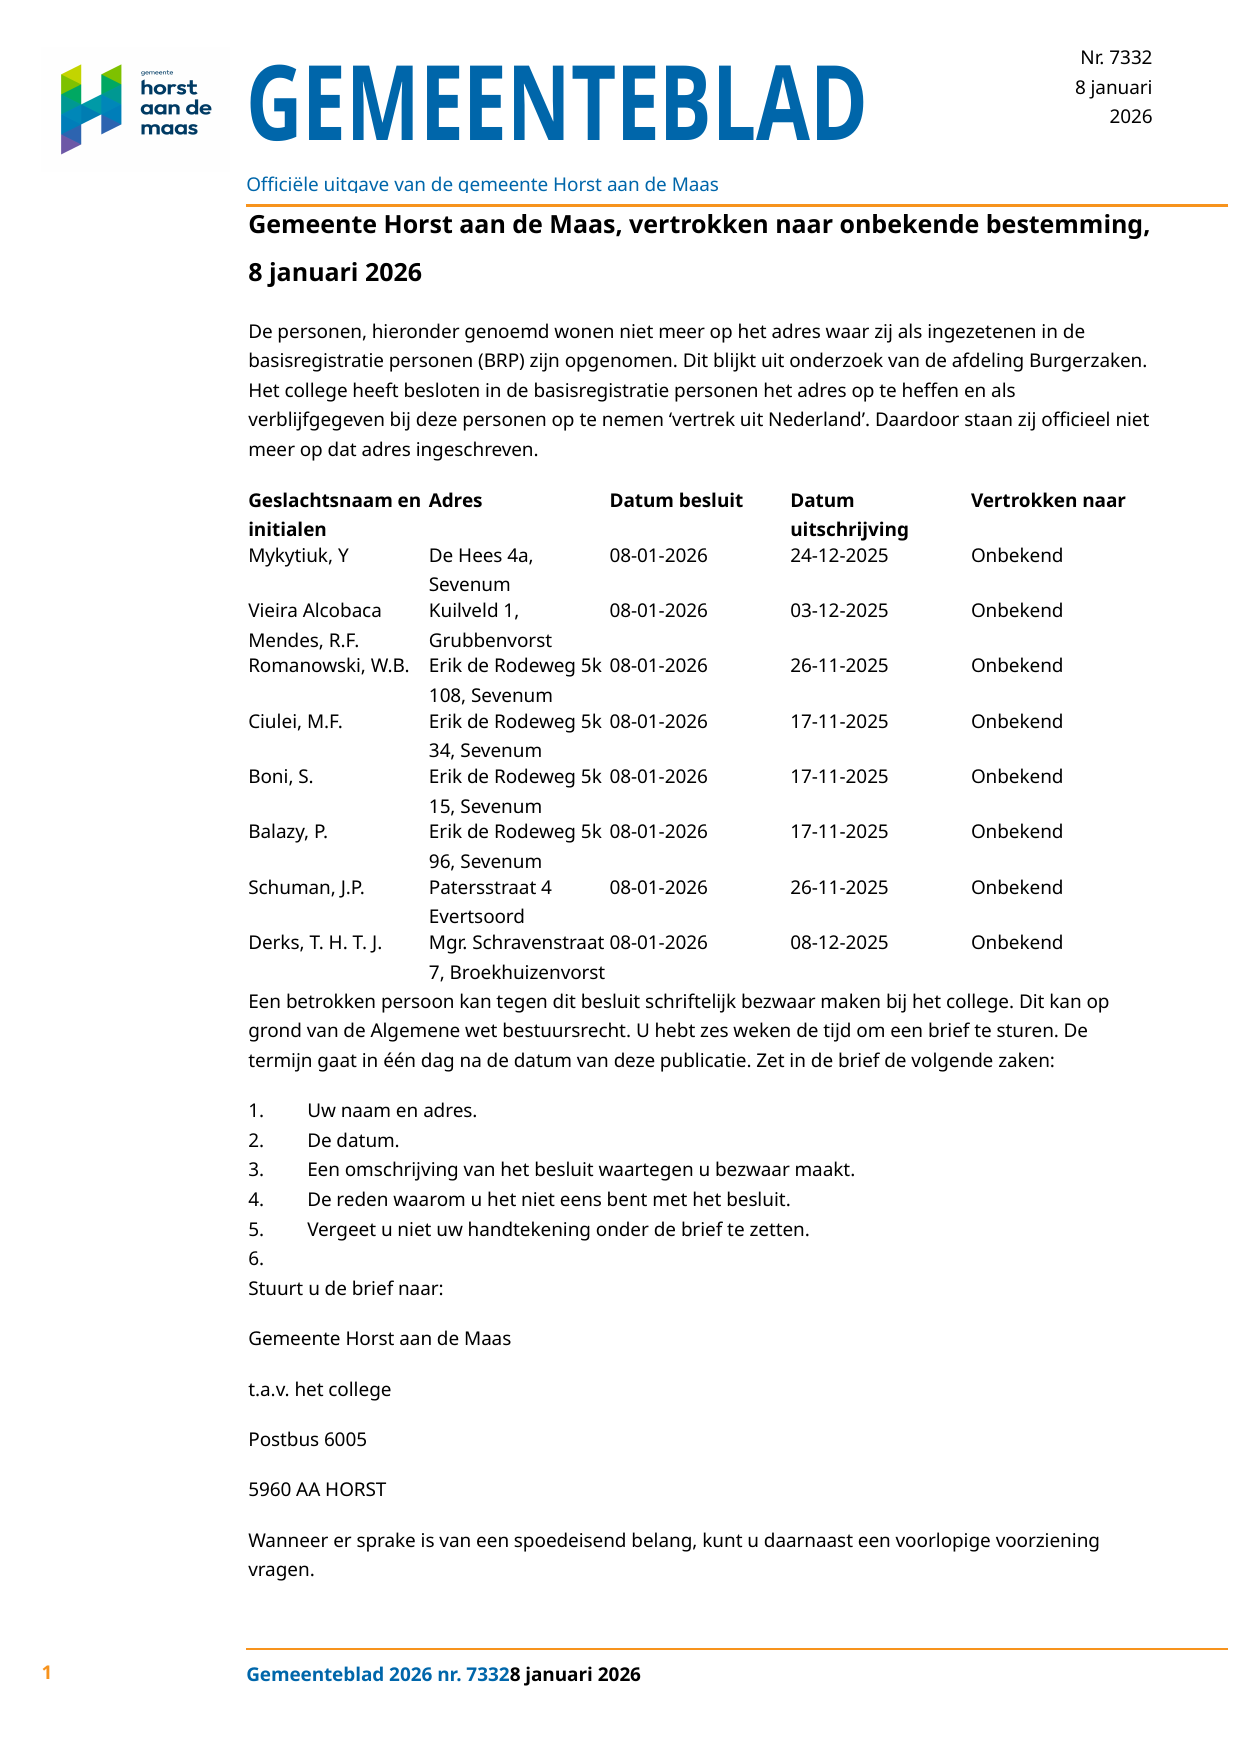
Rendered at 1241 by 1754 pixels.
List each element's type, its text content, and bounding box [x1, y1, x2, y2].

list Uw naam en adres. [248, 1097, 1152, 1123]
table_cell De Hees 4a, Sevenum [429, 542, 609, 597]
table_cell Ciulei, M.F. [248, 708, 429, 763]
table_cell 08-12-2025 [790, 929, 971, 984]
table_header Datum besluit [609, 487, 790, 542]
table_cell Onbekend [971, 542, 1152, 597]
table_cell 08-01-2026 [609, 819, 790, 874]
table_cell Kuilveld 1, Grubbenvorst [429, 598, 609, 653]
table_cell Mykytiuk, Y [248, 542, 429, 597]
table_cell Boni, S. [248, 763, 429, 819]
table_cell 08-01-2026 [609, 874, 790, 929]
table_cell Onbekend [971, 708, 1152, 763]
table_cell Onbekend [971, 653, 1152, 708]
table_cell Erik de Rodeweg 5k 108, Sevenum [429, 653, 609, 708]
text Wanneer er sprake is van een spoedeisend belang, kunt u daarnaast een voorlopige voorziening vragen. [248, 1527, 1152, 1582]
text De personen, hieronder genoemd wonen niet meer op het adres waar zij als ingezetenen in de basisregistratie personen (BRP) zijn opgenomen. Dit blijkt uit onderzoek van de afdeling Burgerzaken. Het college heeft besloten in de basisregistratie personen het adres op te heffen en als verblijfgegeven bij deze personen op te nemen ‘vertrek uit Nederland’. Daardoor staan zij officieel niet meer op dat adres ingeschreven. [248, 318, 1152, 462]
table_cell Patersstraat 4 Evertsoord [429, 874, 609, 929]
list De datum. [248, 1127, 1152, 1153]
table_cell Onbekend [971, 819, 1152, 874]
table_cell 17-11-2025 [790, 819, 971, 874]
table_cell 26-11-2025 [790, 653, 971, 708]
table_cell Erik de Rodeweg 5k 15, Sevenum [429, 763, 609, 819]
table_cell Schuman, J.P. [248, 874, 429, 929]
text Postbus 6005 [248, 1426, 1152, 1452]
table_cell 17-11-2025 [790, 763, 971, 819]
text 5960 AA HORST [248, 1477, 1152, 1502]
text Gemeente Horst aan de Maas [248, 1325, 1152, 1351]
table_header Adres [429, 487, 609, 542]
list Vergeet u niet uw handtekening onder de brief te zetten. [248, 1216, 1152, 1241]
table_cell 17-11-2025 [790, 708, 971, 763]
table_cell Erik de Rodeweg 5k 34, Sevenum [429, 708, 609, 763]
table_cell Onbekend [971, 598, 1152, 653]
text Stuurt u de brief naar: [248, 1275, 1152, 1301]
table_cell 03-12-2025 [790, 598, 971, 653]
table_cell 26-11-2025 [790, 874, 971, 929]
table_cell Vieira Alcobaca Mendes, R.F. [248, 598, 429, 653]
table_cell 08-01-2026 [609, 708, 790, 763]
table_cell 08-01-2026 [609, 598, 790, 653]
table_cell Onbekend [971, 874, 1152, 929]
table_cell 08-01-2026 [609, 653, 790, 708]
list De reden waarom u het niet eens bent met het besluit. [248, 1186, 1152, 1212]
table_cell 08-01-2026 [609, 929, 790, 984]
table_cell Onbekend [971, 929, 1152, 984]
picture [41, 47, 231, 172]
table_cell 08-01-2026 [609, 763, 790, 819]
table_cell Romanowski, W.B. [248, 653, 429, 708]
text Een betrokken persoon kan tegen dit besluit schriftelijk bezwaar maken bij het college. Dit kan op grond van de Algemene wet bestuursrecht. U hebt zes weken de tijd om een brief te sturen. De termijn gaat in één dag na de datum van deze publicatie. Zet in de brief de volgende zaken: [248, 988, 1152, 1073]
table_header Datum uitschrijving [790, 487, 971, 542]
table_header Geslachtsnaam en initialen [248, 487, 429, 542]
table_cell Onbekend [971, 763, 1152, 819]
table_cell 24-12-2025 [790, 542, 971, 597]
table_cell Derks, T. H. T. J. [248, 929, 429, 984]
list Een omschrijving van het besluit waartegen u bezwaar maakt. [248, 1157, 1152, 1182]
text t.a.v. het college [248, 1376, 1152, 1401]
table_header Vertrokken naar [971, 487, 1152, 542]
table_cell Balazy, P. [248, 819, 429, 874]
table_cell 08-01-2026 [609, 542, 790, 597]
table_cell Erik de Rodeweg 5k 96, Sevenum [429, 819, 609, 874]
text Gemeente Horst aan de Maas, vertrokken naar onbekende bestemming, 8 januari 2026 [248, 207, 1152, 288]
table_cell Mgr. Schravenstraat 7, Broekhuizenvorst [429, 929, 609, 984]
